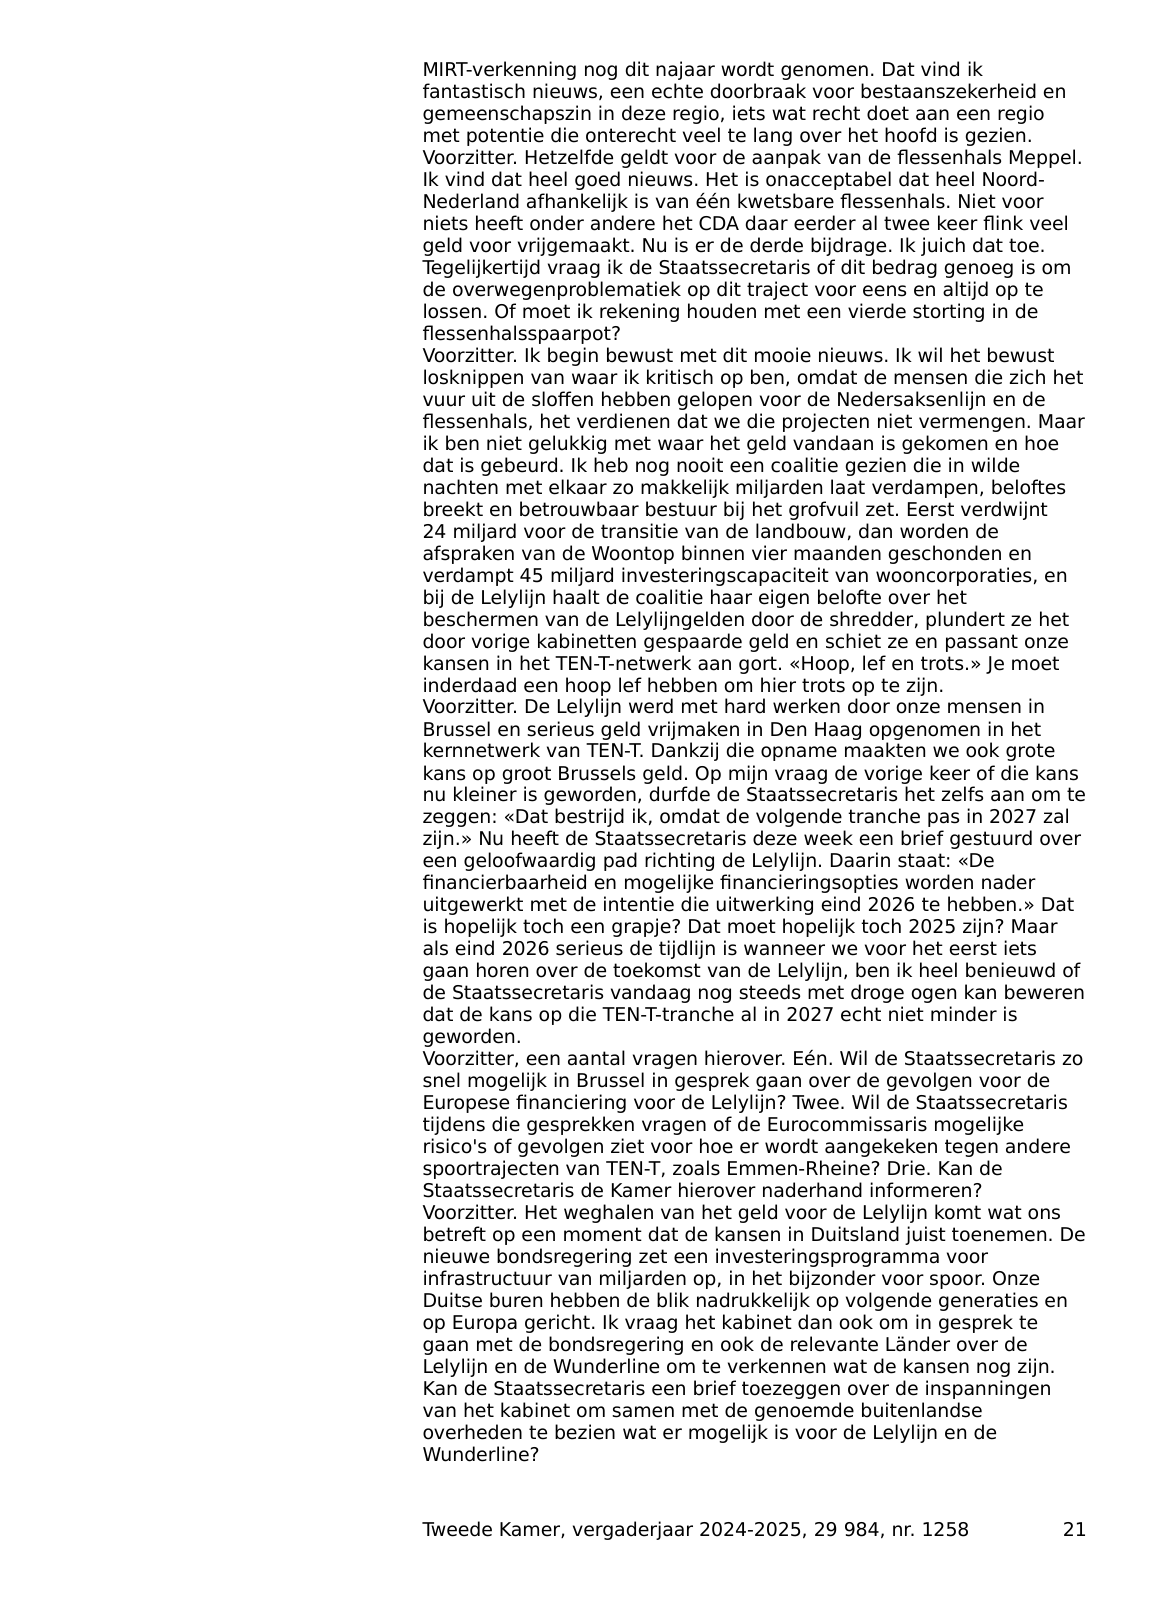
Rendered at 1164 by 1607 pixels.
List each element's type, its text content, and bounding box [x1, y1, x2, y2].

text MIRT-verkenning nog dit najaar wordt genomen. Dat vind ik fantastisch nieuws, een echte doorbraak voor bestaanszekerheid en gemeenschapszin in deze regio, iets wat recht doet aan een regio met potentie die onterecht veel te lang over het hoofd is gezien. [422, 59, 1087, 147]
text Voorzitter. Hetzelfde geldt voor de aanpak van de flessenhals Meppel. Ik vind dat heel goed nieuws. Het is onacceptabel dat heel Noord-Nederland afhankelijk is van één kwetsbare flessenhals. Niet voor niets heeft onder andere het CDA daar eerder al twee keer flink veel geld voor vrijgemaakt. Nu is er de derde bijdrage. Ik juich dat toe. Tegelijkertijd vraag ik de Staatssecretaris of dit bedrag genoeg is om de overwegenproblematiek op dit traject voor eens en altijd op te lossen. Of moet ik rekening houden met een vierde storting in de flessenhalsspaarpot? [422, 147, 1087, 345]
text Voorzitter, een aantal vragen hierover. Eén. Wil de Staatssecretaris zo snel mogelijk in Brussel in gesprek gaan over de gevolgen voor de Europese financiering voor de Lelylijn? Twee. Wil de Staatssecretaris tijdens die gesprekken vragen of de Eurocommissaris mogelijke risico's of gevolgen ziet voor hoe er wordt aangekeken tegen andere spoortrajecten van TEN-T, zoals Emmen-Rheine? Drie. Kan de Staatssecretaris de Kamer hierover naderhand informeren? [422, 1048, 1087, 1202]
text Voorzitter. Het weghalen van het geld voor de Lelylijn komt wat ons betreft op een moment dat de kansen in Duitsland juist toenemen. De nieuwe bondsregering zet een investeringsprogramma voor infrastructuur van miljarden op, in het bijzonder voor spoor. Onze Duitse buren hebben de blik nadrukkelijk op volgende generaties en op Europa gericht. Ik vraag het kabinet dan ook om in gesprek te gaan met de bondsregering en ook de relevante Länder over de Lelylijn en de Wunderline om te verkennen wat de kansen nog zijn. Kan de Staatssecretaris een brief toezeggen over de inspanningen van het kabinet om samen met de genoemde buitenlandse overheden te bezien wat er mogelijk is voor de Lelylijn en de Wunderline? [422, 1202, 1087, 1466]
text Voorzitter. De Lelylijn werd met hard werken door onze mensen in Brussel en serieus geld vrijmaken in Den Haag opgenomen in het kernnetwerk van TEN-T. Dankzij die opname maakten we ook grote kans op groot Brussels geld. Op mijn vraag de vorige keer of die kans nu kleiner is geworden, durfde de Staatssecretaris het zelfs aan om te zeggen: «Dat bestrijd ik, omdat de volgende tranche pas in 2027 zal zijn.» Nu heeft de Staatssecretaris deze week een brief gestuurd over een geloofwaardig pad richting de Lelylijn. Daarin staat: «De financierbaarheid en mogelijke financieringsopties worden nader uitgewerkt met de intentie die uitwerking eind 2026 te hebben.» Dat is hopelijk toch een grapje? Dat moet hopelijk toch 2025 zijn? Maar als eind 2026 serieus de tijdlijn is wanneer we voor het eerst iets gaan horen over de toekomst van de Lelylijn, ben ik heel benieuwd of de Staatssecretaris vandaag nog steeds met droge ogen kan beweren dat de kans op die TEN-T-tranche al in 2027 echt niet minder is geworden. [422, 696, 1087, 1048]
text Voorzitter. Ik begin bewust met dit mooie nieuws. Ik wil het bewust losknippen van waar ik kritisch op ben, omdat de mensen die zich het vuur uit de sloffen hebben gelopen voor de Nedersaksenlijn en de flessenhals, het verdienen dat we die projecten niet vermengen. Maar ik ben niet gelukkig met waar het geld vandaan is gekomen en hoe dat is gebeurd. Ik heb nog nooit een coalitie gezien die in wilde nachten met elkaar zo makkelijk miljarden laat verdampen, beloftes breekt en betrouwbaar bestuur bij het grofvuil zet. Eerst verdwijnt 24 miljard voor de transitie van de landbouw, dan worden de afspraken van de Woontop binnen vier maanden geschonden en verdampt 45 miljard investeringscapaciteit van wooncorporaties, en bij de Lelylijn haalt de coalitie haar eigen belofte over het beschermen van de Lelylijngelden door de shredder, plundert ze het door vorige kabinetten gespaarde geld en schiet ze en passant onze kansen in het TEN-T-netwerk aan gort. «Hoop, lef en trots.» Je moet inderdaad een hoop lef hebben om hier trots op te zijn. [422, 345, 1087, 696]
